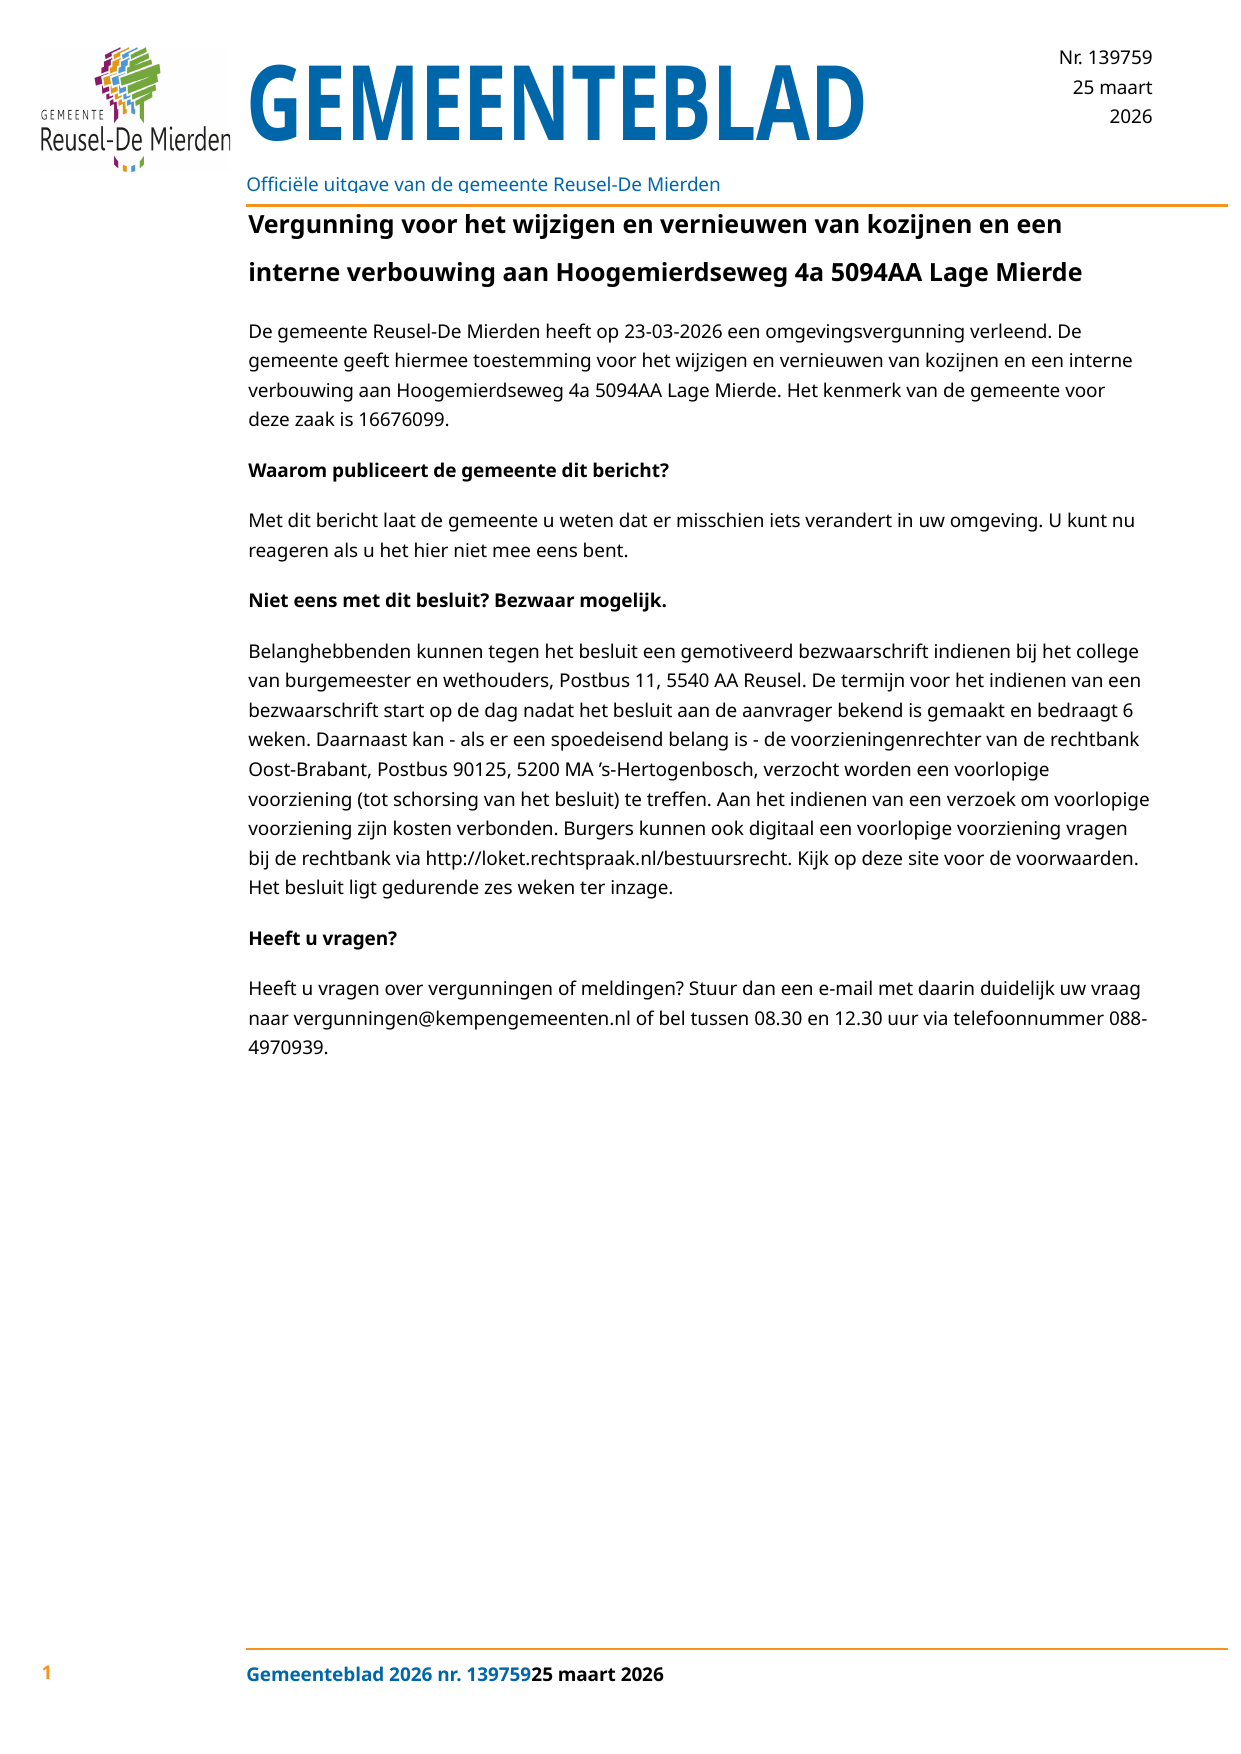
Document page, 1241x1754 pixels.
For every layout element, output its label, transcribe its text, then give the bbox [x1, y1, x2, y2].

text Niet eens met dit besluit? Bezwaar mogelijk. [248, 587, 1152, 613]
picture [41, 47, 231, 172]
text Waarom publiceert de gemeente dit bericht? [248, 457, 1152, 483]
text Heeft u vragen over vergunningen of meldingen? Stuur dan een e-mail met daarin duidelijk uw vraag naar vergunningen@kempengemeenten.nl of bel tussen 08.30 en 12.30 uur via telefoonnummer 088-4970939. [248, 975, 1152, 1060]
text Vergunning voor het wijzigen en vernieuwen van kozijnen en een interne verbouwing aan Hoogemierdseweg 4a 5094AA Lage Mierde [248, 207, 1152, 288]
text Heeft u vragen? [248, 925, 1152, 951]
text Met dit bericht laat de gemeente u weten dat er misschien iets verandert in uw omgeving. U kunt nu reageren als u het hier niet mee eens bent. [248, 507, 1152, 563]
text Belanghebbenden kunnen tegen het besluit een gemotiveerd bezwaarschrift indienen bij het college van burgemeester en wethouders, Postbus 11, 5540 AA Reusel. De termijn voor het indienen van een bezwaarschrift start op de dag nadat het besluit aan de aanvrager bekend is gemaakt en bedraagt 6 weken. Daarnaast kan - als er een spoedeisend belang is - de voorzieningenrechter van de rechtbank Oost-Brabant, Postbus 90125, 5200 MA ’s-Hertogenbosch, verzocht worden een voorlopige voorziening (tot schorsing van het besluit) te treffen. Aan het indienen van een verzoek om voorlopige voorziening zijn kosten verbonden. Burgers kunnen ook digitaal een voorlopige voorziening vragen bij de rechtbank via http://loket.rechtspraak.nl/bestuursrecht. Kijk op deze site voor de voorwaarden. Het besluit ligt gedurende zes weken ter inzage. [248, 638, 1152, 900]
text De gemeente Reusel-De Mierden heeft op 23-03-2026 een omgevingsvergunning verleend. De gemeente geeft hiermee toestemming voor het wijzigen en vernieuwen van kozijnen en een interne verbouwing aan Hoogemierdseweg 4a 5094AA Lage Mierde. Het kenmerk van de gemeente voor deze zaak is 16676099. [248, 318, 1152, 432]
